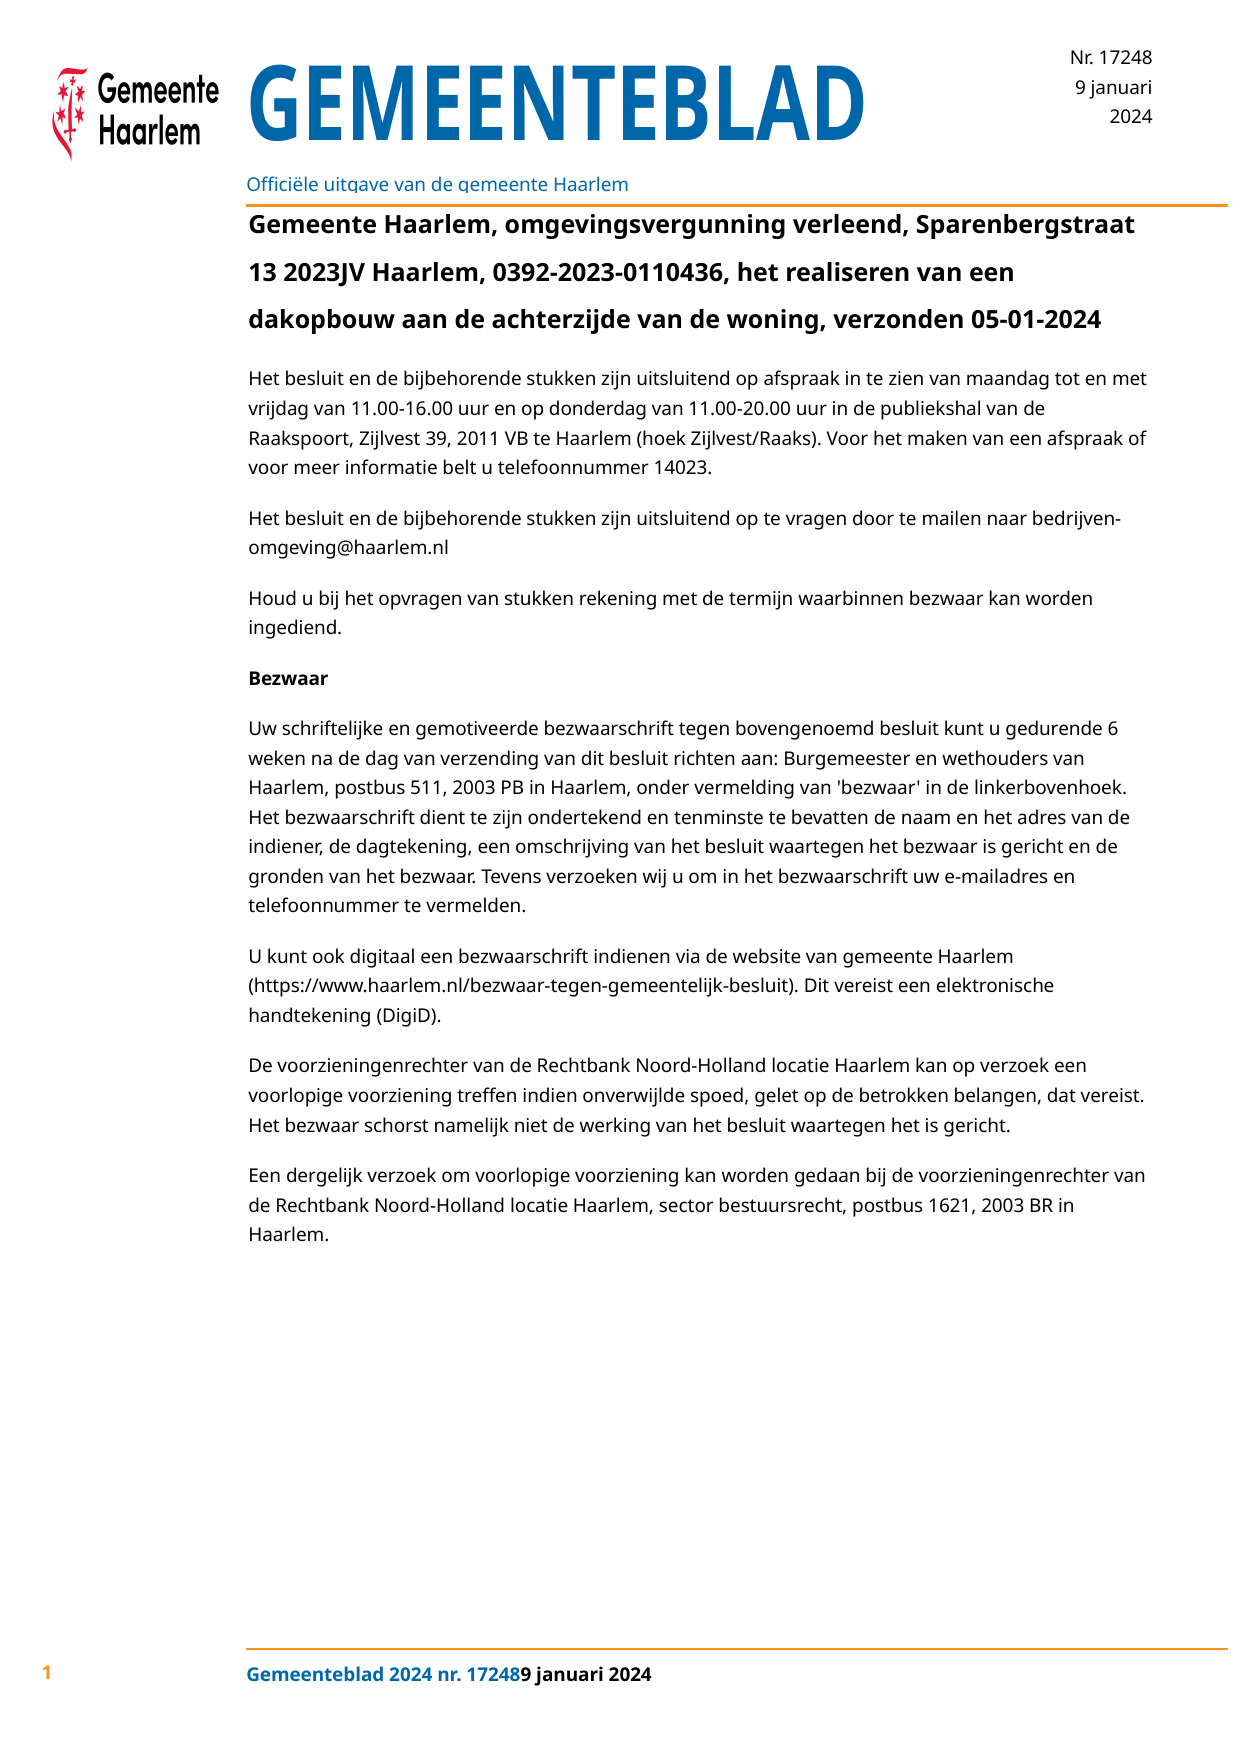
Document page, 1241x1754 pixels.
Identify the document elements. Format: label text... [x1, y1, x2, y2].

picture [41, 47, 231, 172]
text Het besluit en de bijbehorende stukken zijn uitsluitend op te vragen door te mailen naar bedrijven-omgeving@haarlem.nl [248, 505, 1152, 560]
text De voorzieningenrechter van de Rechtbank Noord-Holland locatie Haarlem kan op verzoek een voorlopige voorziening treffen indien onverwijlde spoed, gelet op de betrokken belangen, dat vereist. Het bezwaar schorst namelijk niet de werking van het besluit waartegen het is gericht. [248, 1053, 1152, 1137]
text Bezwaar [248, 665, 1152, 690]
text U kunt ook digitaal een bezwaarschrift indienen via de website van gemeente Haarlem (https://www.haarlem.nl/bezwaar-tegen-gemeentelijk-besluit). Dit vereist een elektronische handtekening (DigiD). [248, 943, 1152, 1028]
text Het besluit en de bijbehorende stukken zijn uitsluitend op afspraak in te zien van maandag tot en met vrijdag van 11.00-16.00 uur en op donderdag van 11.00-20.00 uur in de publiekshal van de Raakspoort, Zijlvest 39, 2011 VB te Haarlem (hoek Zijlvest/Raaks). Voor het maken van een afspraak of voor meer informatie belt u telefoonnummer 14023. [248, 366, 1152, 480]
text Houd u bij het opvragen van stukken rekening met de termijn waarbinnen bezwaar kan worden ingediend. [248, 585, 1152, 640]
text Uw schriftelijke en gemotiveerde bezwaarschrift tegen bovengenoemd besluit kunt u gedurende 6 weken na de dag van verzending van dit besluit richten aan: Burgemeester en wethouders van Haarlem, postbus 511, 2003 PB in Haarlem, onder vermelding van 'bezwaar' in de linkerbovenhoek. Het bezwaarschrift dient te zijn ondertekend en tenminste te bevatten de naam en het adres van de indiener, de dagtekening, een omschrijving van het besluit waartegen het bezwaar is gericht en de gronden van het bezwaar. Tevens verzoeken wij u om in het bezwaarschrift uw e-mailadres en telefoonnummer te vermelden. [248, 715, 1152, 918]
text Een dergelijk verzoek om voorlopige voorziening kan worden gedaan bij de voorzieningenrechter van de Rechtbank Noord-Holland locatie Haarlem, sector bestuursrecht, postbus 1621, 2003 BR in Haarlem. [248, 1162, 1152, 1247]
text Gemeente Haarlem, omgevingsvergunning verleend, Sparenbergstraat 13 2023JV Haarlem, 0392-2023-0110436, het realiseren van een dakopbouw aan de achterzijde van de woning, verzonden 05-01-2024 [248, 207, 1152, 336]
